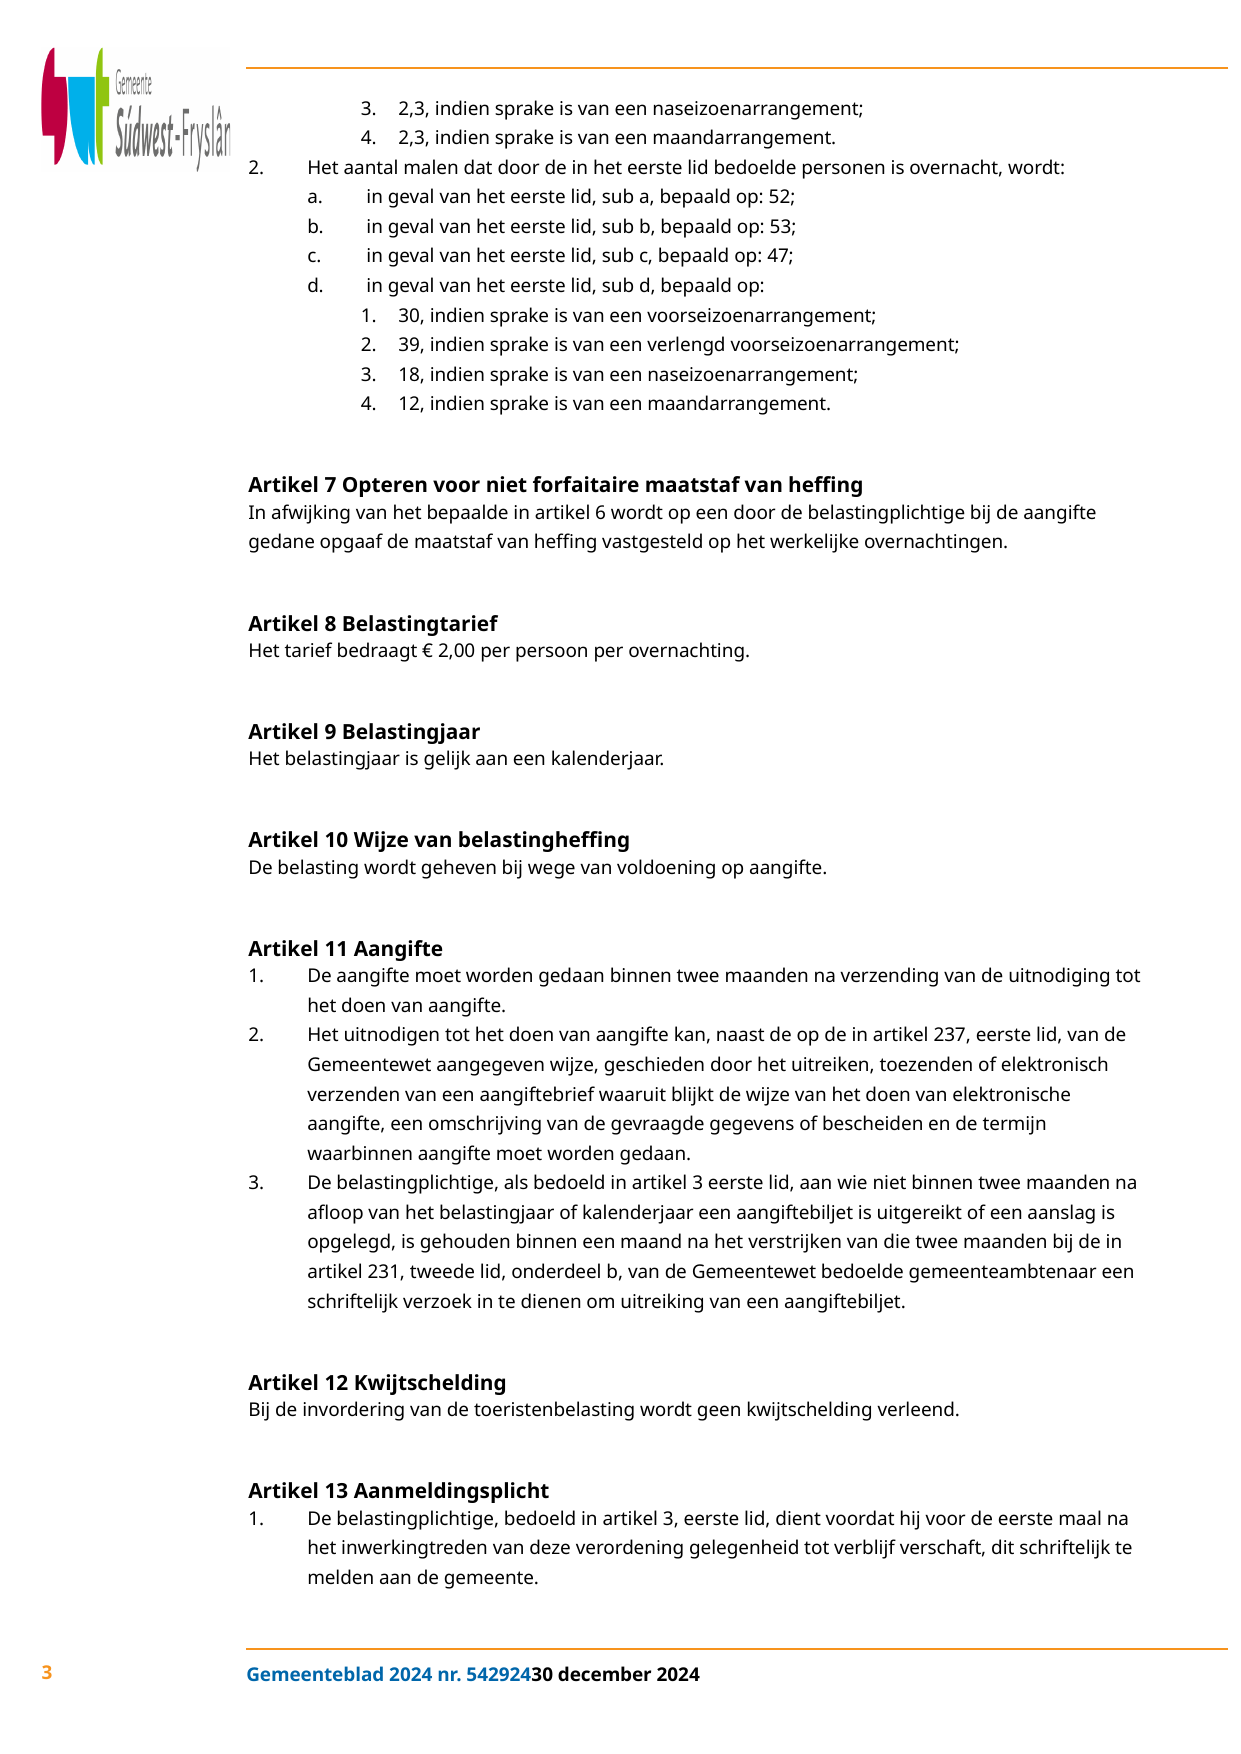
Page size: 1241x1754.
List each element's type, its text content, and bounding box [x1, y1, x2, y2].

text Het belastingjaar is gelijk aan een kalenderjaar. [248, 746, 1152, 771]
text Artikel 11 Aangifte [248, 934, 1152, 962]
text Bij de invordering van de toeristenbelasting wordt geen kwijtschelding verleend. [248, 1396, 1152, 1422]
list 12, indien sprake is van een maandarrangement. [361, 391, 1152, 416]
list Het aantal malen dat door de in het eerste lid bedoelde personen is overnacht, wordt: [248, 154, 1152, 180]
list De belastingplichtige, als bedoeld in artikel 3 eerste lid, aan wie niet binnen twee maanden na afloop van het belastingjaar of kalenderjaar een aangiftebiljet is uitgereikt of een aanslag is opgelegd, is gehouden binnen een maand na het verstrijken van die twee maanden bij de in artikel 231, tweede lid, onderdeel b, van de Gemeentewet bedoelde gemeenteambtenaar een schriftelijk verzoek in te dienen om uitreiking van een aangiftebiljet. [248, 1169, 1152, 1313]
text Artikel 8 Belastingtarief [248, 609, 1152, 637]
text Artikel 9 Belastingjaar [248, 717, 1152, 746]
list Het uitnodigen tot het doen van aangifte kan, naast de op de in artikel 237, eerste lid, van de Gemeentewet aangegeven wijze, geschieden door het uitreiken, toezenden of elektronisch verzenden van een aangiftebrief waaruit blijkt de wijze van het doen van elektronische aangifte, een omschrijving van de gevraagde gegevens of bescheiden en de termijn waarbinnen aangifte moet worden gedaan. [248, 1022, 1152, 1166]
list in geval van het eerste lid, sub a, bepaald op: 52; [307, 183, 1152, 209]
text Het tarief bedraagt € 2,00 per persoon per overnachting. [248, 637, 1152, 663]
picture [41, 47, 231, 172]
list 2,3, indien sprake is van een maandarrangement. [361, 124, 1152, 150]
list in geval van het eerste lid, sub b, bepaald op: 53; [307, 213, 1152, 239]
text De belasting wordt geheven bij wege van voldoening op aangifte. [248, 854, 1152, 880]
list 39, indien sprake is van een verlengd voorseizoenarrangement; [361, 331, 1152, 357]
list 18, indien sprake is van een naseizoenarrangement; [361, 361, 1152, 387]
text In afwijking van het bepaalde in artikel 6 wordt op een door de belastingplichtige bij de aangifte gedane opgaaf de maatstaf van heffing vastgesteld op het werkelijke overnachtingen. [248, 499, 1152, 554]
list in geval van het eerste lid, sub c, bepaald op: 47; [307, 243, 1152, 268]
list in geval van het eerste lid, sub d, bepaald op: [307, 272, 1152, 298]
text Artikel 13 Aanmeldingsplicht [248, 1476, 1152, 1505]
text Artikel 10 Wijze van belastingheffing [248, 826, 1152, 854]
text Artikel 7 Opteren voor niet forfaitaire maatstaf van heffing [248, 471, 1152, 499]
list 30, indien sprake is van een voorseizoenarrangement; [361, 302, 1152, 328]
list De aangifte moet worden gedaan binnen twee maanden na verzending van de uitnodiging tot het doen van aangifte. [248, 962, 1152, 1018]
list 2,3, indien sprake is van een naseizoenarrangement; [361, 95, 1152, 121]
list De belastingplichtige, bedoeld in artikel 3, eerste lid, dient voordat hij voor de eerste maal na het inwerkingtreden van deze verordening gelegenheid tot verblijf verschaft, dit schriftelijk te melden aan de gemeente. [248, 1505, 1152, 1589]
text Artikel 12 Kwijtschelding [248, 1368, 1152, 1396]
